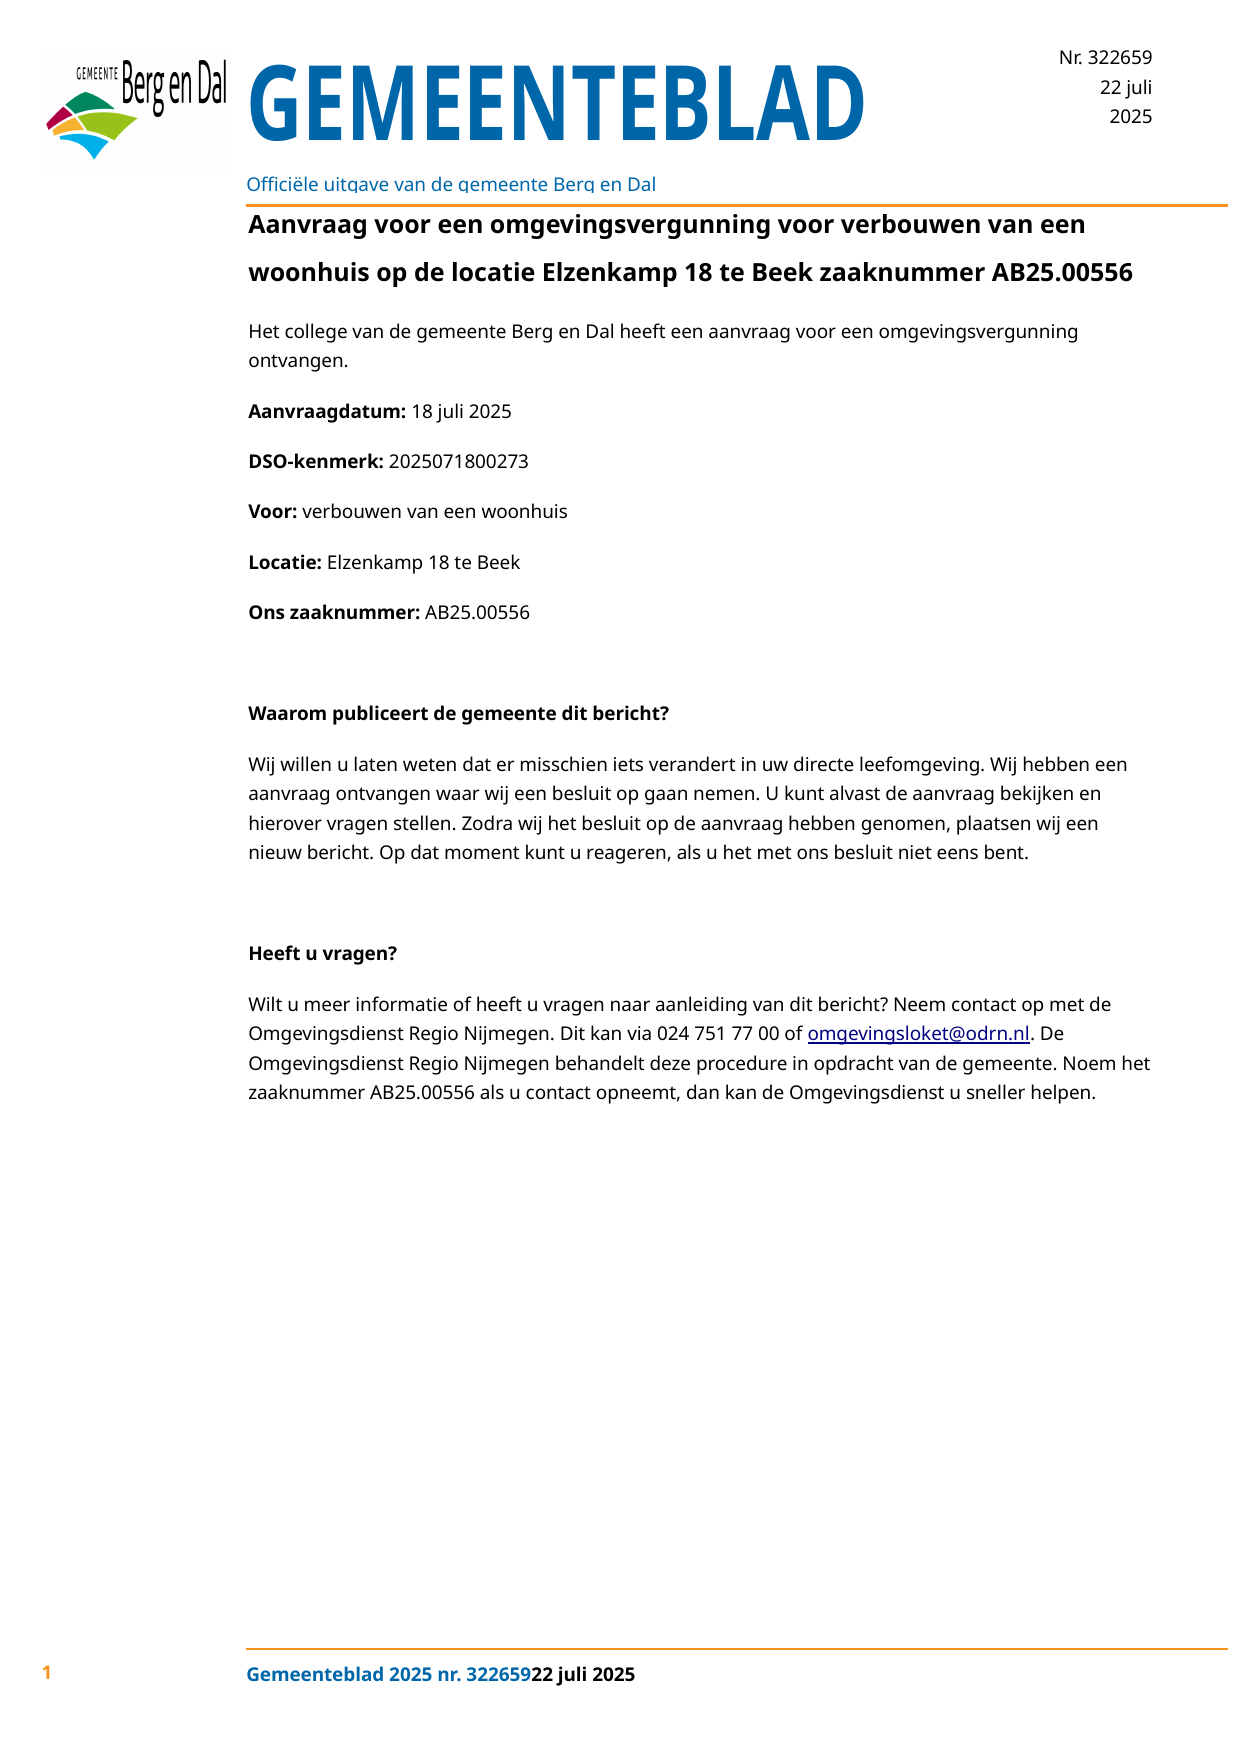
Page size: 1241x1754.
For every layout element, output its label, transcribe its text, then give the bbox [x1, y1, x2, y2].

text Aanvraag voor een omgevingsvergunning voor verbouwen van een woonhuis op de locatie Elzenkamp 18 te Beek zaaknummer AB25.00556 [248, 207, 1152, 288]
text Wij willen u laten weten dat er misschien iets verandert in uw directe leefomgeving. Wij hebben een aanvraag ontvangen waar wij een besluit op gaan nemen. U kunt alvast de aanvraag bekijken en hierover vragen stellen. Zodra wij het besluit op de aanvraag hebben genomen, plaatsen wij een nieuw bericht. Op dat moment kunt u reageren, als u het met ons besluit niet eens bent. [248, 751, 1152, 865]
text Waarom publiceert de gemeente dit bericht? [248, 700, 1152, 726]
text Ons zaaknummer: AB25.00556 [248, 599, 1152, 625]
text Locatie: Elzenkamp 18 te Beek [248, 549, 1152, 575]
text DSO-kenmerk: 2025071800273 [248, 448, 1152, 474]
text Heeft u vragen? [248, 940, 1152, 966]
text Wilt u meer informatie of heeft u vragen naar aanleiding van dit bericht? Neem contact op met de Omgevingsdienst Regio Nijmegen. Dit kan via 024 751 77 00 of omgevingsloket@odrn.nl. De Omgevingsdienst Regio Nijmegen behandelt deze procedure in opdracht van de gemeente. Noem het zaaknummer AB25.00556 als u contact opneemt, dan kan de Omgevingsdienst u sneller helpen. [248, 991, 1152, 1105]
picture [41, 47, 231, 172]
text Aanvraagdatum: 18 juli 2025 [248, 398, 1152, 424]
text Voor: verbouwen van een woonhuis [248, 499, 1152, 524]
text Het college van de gemeente Berg en Dal heeft een aanvraag voor een omgevingsvergunning ontvangen. [248, 318, 1152, 373]
